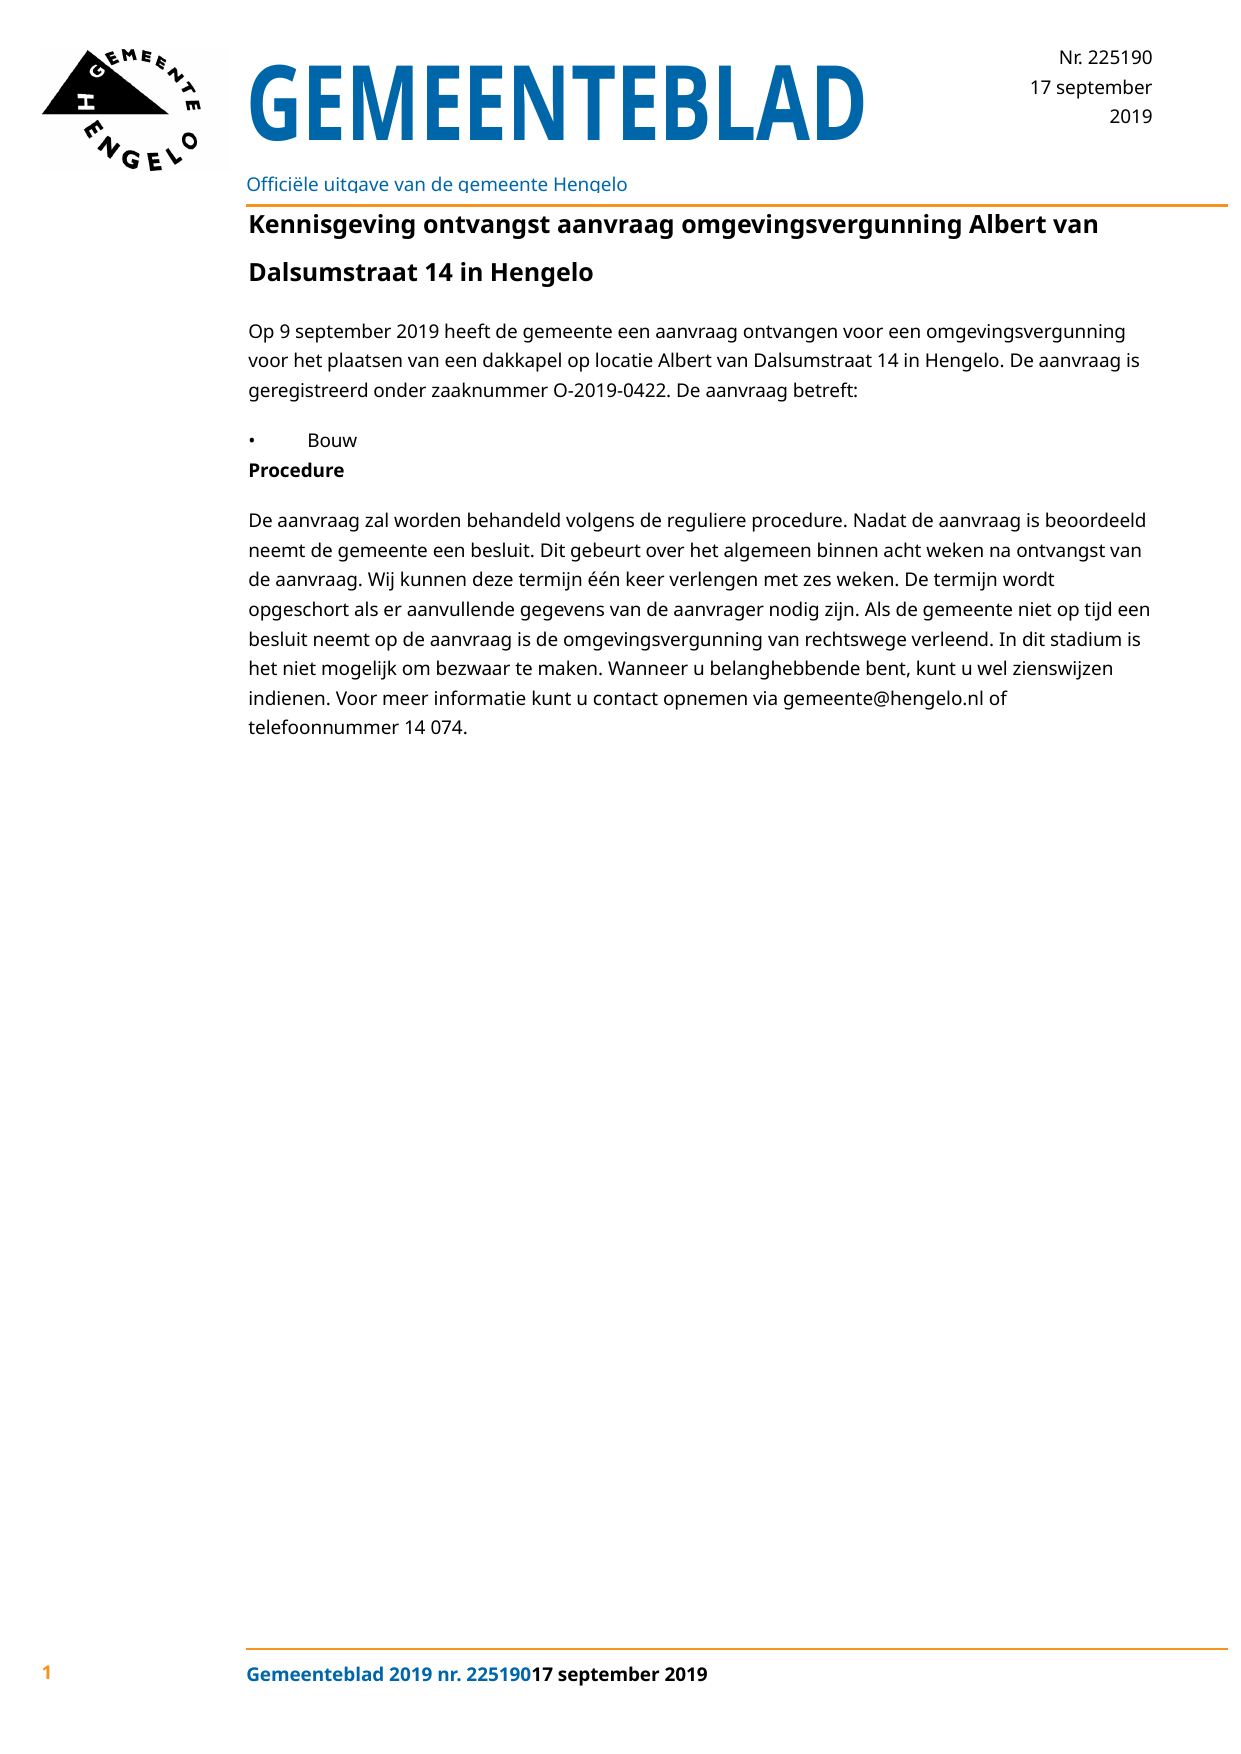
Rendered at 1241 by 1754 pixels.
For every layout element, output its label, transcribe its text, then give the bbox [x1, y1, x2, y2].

picture [41, 47, 231, 172]
list Bouw [248, 427, 1152, 453]
text Op 9 september 2019 heeft de gemeente een aanvraag ontvangen voor een omgevingsvergunning voor het plaatsen van een dakkapel op locatie Albert van Dalsumstraat 14 in Hengelo. De aanvraag is geregistreerd onder zaaknummer O-2019-0422. De aanvraag betreft: [248, 318, 1152, 403]
text Procedure [248, 457, 1152, 483]
text De aanvraag zal worden behandeld volgens de reguliere procedure. Nadat de aanvraag is beoordeeld neemt de gemeente een besluit. Dit gebeurt over het algemeen binnen acht weken na ontvangst van de aanvraag. Wij kunnen deze termijn één keer verlengen met zes weken. De termijn wordt opgeschort als er aanvullende gegevens van de aanvrager nodig zijn. Als de gemeente niet op tijd een besluit neemt op de aanvraag is de omgevingsvergunning van rechtswege verleend. In dit stadium is het niet mogelijk om bezwaar te maken. Wanneer u belanghebbende bent, kunt u wel zienswijzen indienen. Voor meer informatie kunt u contact opnemen via gemeente@hengelo.nl of telefoonnummer 14 074. [248, 507, 1152, 740]
text Kennisgeving ontvangst aanvraag omgevingsvergunning Albert van Dalsumstraat 14 in Hengelo [248, 207, 1152, 288]
